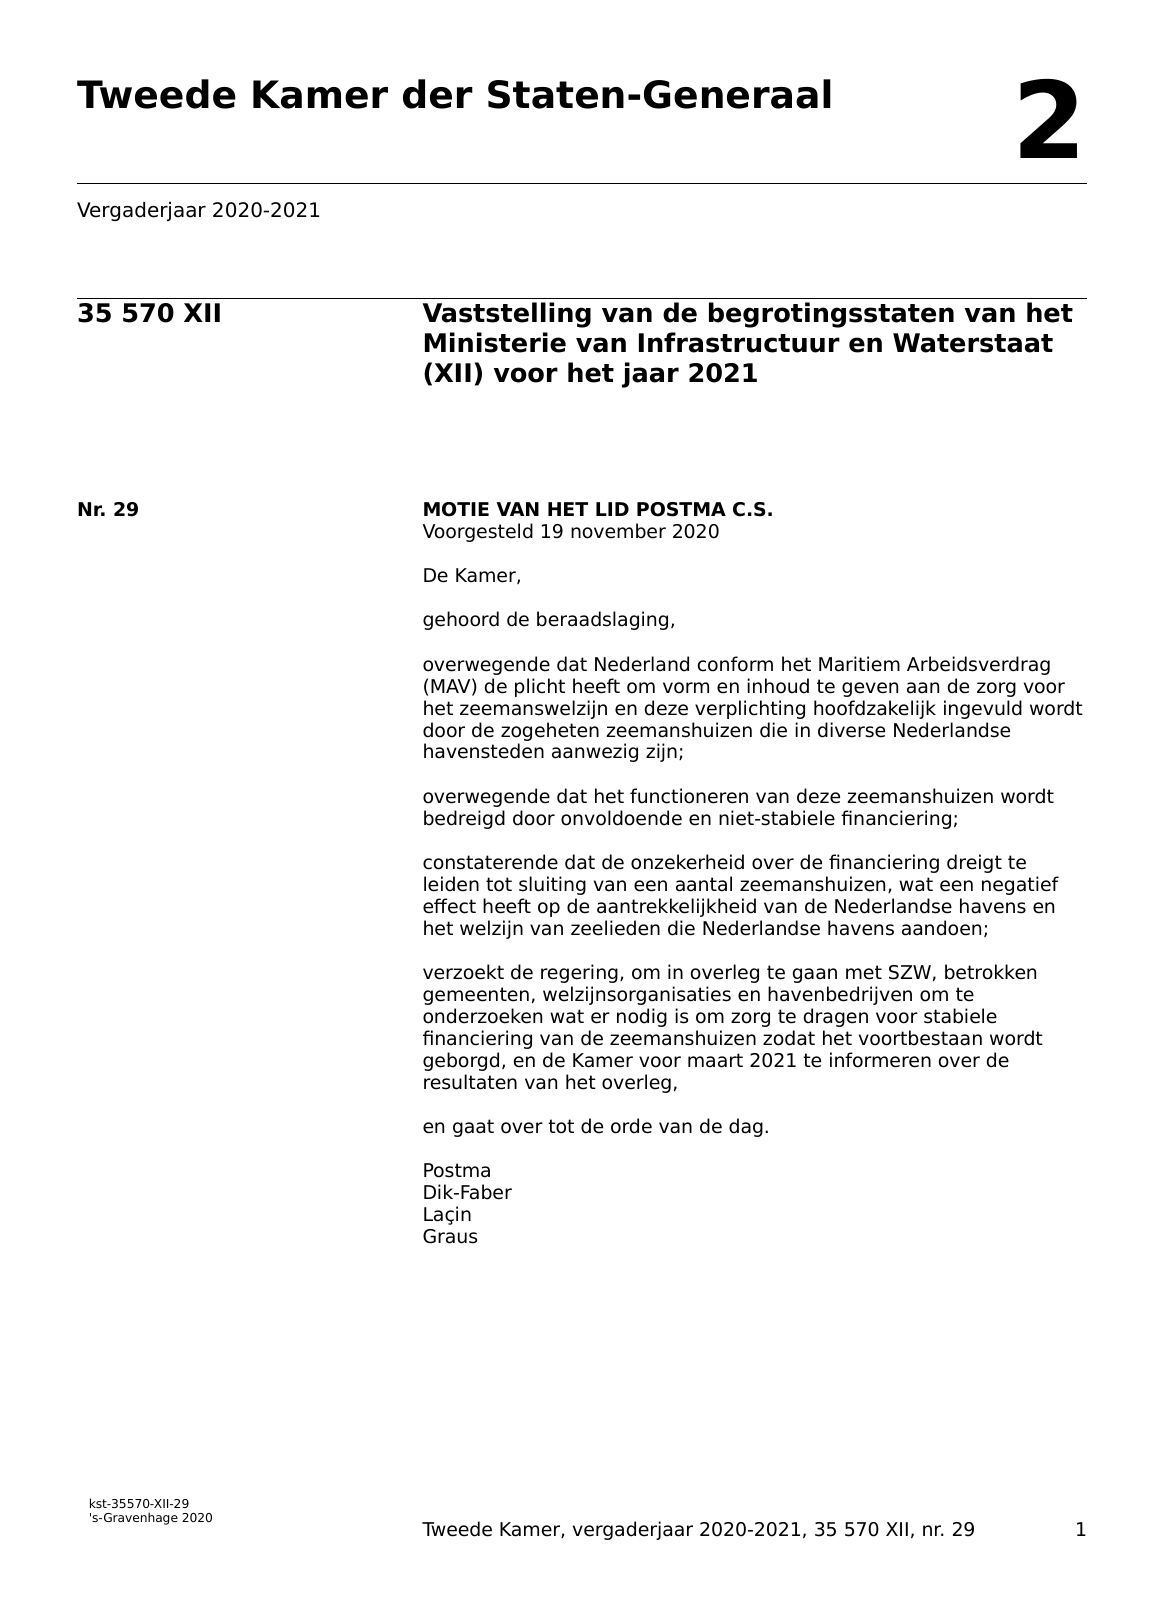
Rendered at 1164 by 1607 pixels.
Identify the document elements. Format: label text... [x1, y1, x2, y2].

text Graus [422, 1226, 1087, 1248]
text verzoekt de regering, om in overleg te gaan met SZW, betrokken gemeenten, welzijnsorganisaties en havenbedrijven om te onderzoeken wat er nodig is om zorg te dragen voor stabiele financiering van de zeemanshuizen zodat het voortbestaan wordt geborgd, en de Kamer voor maart 2021 te informeren over de resultaten van het overleg, [422, 962, 1087, 1094]
table_cell Vergaderjaar 2020-2021 [77, 184, 1087, 298]
table_header 2 [886, 59, 1087, 183]
text kst-35570-XII-29 [88, 1497, 323, 1511]
text Voorgesteld 19 november 2020 [422, 521, 1087, 543]
text De Kamer, [422, 565, 1087, 587]
text Laçin [422, 1204, 1087, 1226]
text Postma [422, 1160, 1087, 1182]
table_header Tweede Kamer der Staten-Generaal [77, 59, 886, 183]
subtitle 35 570 XII Vaststelling van de begrotingsstaten van het Ministerie van Infrastructuur en Waterstaat (XII) voor het jaar 2021 [77, 299, 1087, 388]
text overwegende dat Nederland conform het Maritiem Arbeidsverdrag (MAV) de plicht heeft om vorm en inhoud te geven aan de zorg voor het zeemanswelzijn en deze verplichting hoofdzakelijk ingevuld wordt door de zogeheten zeemanshuizen die in diverse Nederlandse havensteden aanwezig zijn; [422, 653, 1087, 763]
text Dik-Faber [422, 1182, 1087, 1204]
text overwegende dat het functioneren van deze zeemanshuizen wordt bedreigd door onvoldoende en niet-stabiele financiering; [422, 786, 1087, 829]
text gehoord de beraadslaging, [422, 609, 1087, 631]
subtitle Nr. 29 MOTIE VAN HET LID POSTMA C.S. [77, 499, 1087, 521]
text en gaat over tot de orde van de dag. [422, 1116, 1087, 1138]
text constaterende dat de onzekerheid over de financiering dreigt te leiden tot sluiting van een aantal zeemanshuizen, wat een negatief effect heeft op de aantrekkelijkheid van de Nederlandse havens en het welzijn van zeelieden die Nederlandse havens aandoen; [422, 852, 1087, 940]
text 's-Gravenhage 2020 [88, 1511, 323, 1525]
